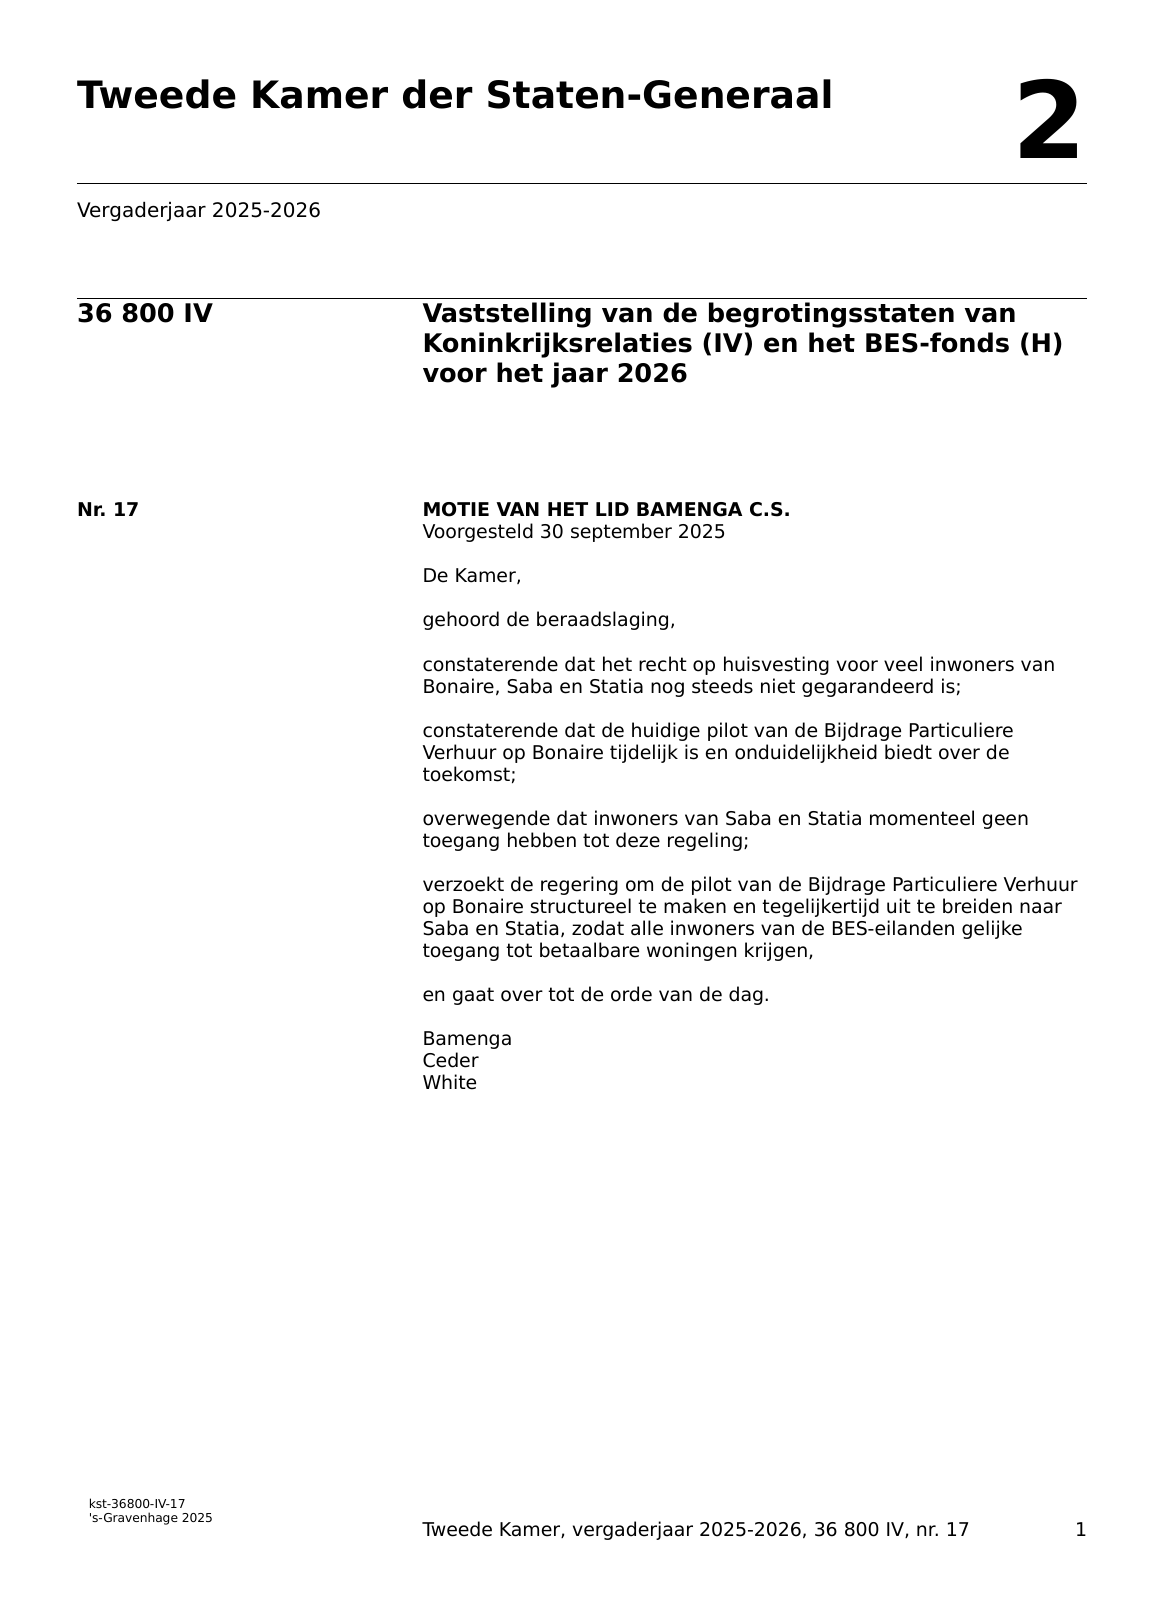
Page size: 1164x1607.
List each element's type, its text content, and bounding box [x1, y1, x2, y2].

subtitle 36 800 IV Vaststelling van de begrotingsstaten van Koninkrijksrelaties (IV) en het BES-fonds (H) voor het jaar 2026 [77, 299, 1087, 388]
text verzoekt de regering om de pilot van de Bijdrage Particuliere Verhuur op Bonaire structureel te maken en tegelijkertijd uit te breiden naar Saba en Statia, zodat alle inwoners van de BES-eilanden gelijke toegang tot betaalbare woningen krijgen, [422, 874, 1087, 962]
text gehoord de beraadslaging, [422, 609, 1087, 631]
text en gaat over tot de orde van de dag. [422, 984, 1087, 1006]
text constaterende dat de huidige pilot van de Bijdrage Particuliere Verhuur op Bonaire tijdelijk is en onduidelijkheid biedt over de toekomst; [422, 720, 1087, 786]
subtitle Nr. 17 MOTIE VAN HET LID BAMENGA C.S. [77, 499, 1087, 521]
text kst-36800-IV-17 [88, 1497, 323, 1511]
text overwegende dat inwoners van Saba en Statia momenteel geen toegang hebben tot deze regeling; [422, 808, 1087, 852]
table_header 2 [886, 59, 1087, 183]
text De Kamer, [422, 565, 1087, 587]
text Ceder [422, 1050, 1087, 1072]
table_header Tweede Kamer der Staten-Generaal [77, 59, 886, 183]
text constaterende dat het recht op huisvesting voor veel inwoners van Bonaire, Saba en Statia nog steeds niet gegarandeerd is; [422, 653, 1087, 697]
text Voorgesteld 30 september 2025 [422, 521, 1087, 543]
text White [422, 1072, 1087, 1094]
text Bamenga [422, 1028, 1087, 1050]
text 's-Gravenhage 2025 [88, 1511, 323, 1525]
table_cell Vergaderjaar 2025-2026 [77, 184, 1087, 298]
